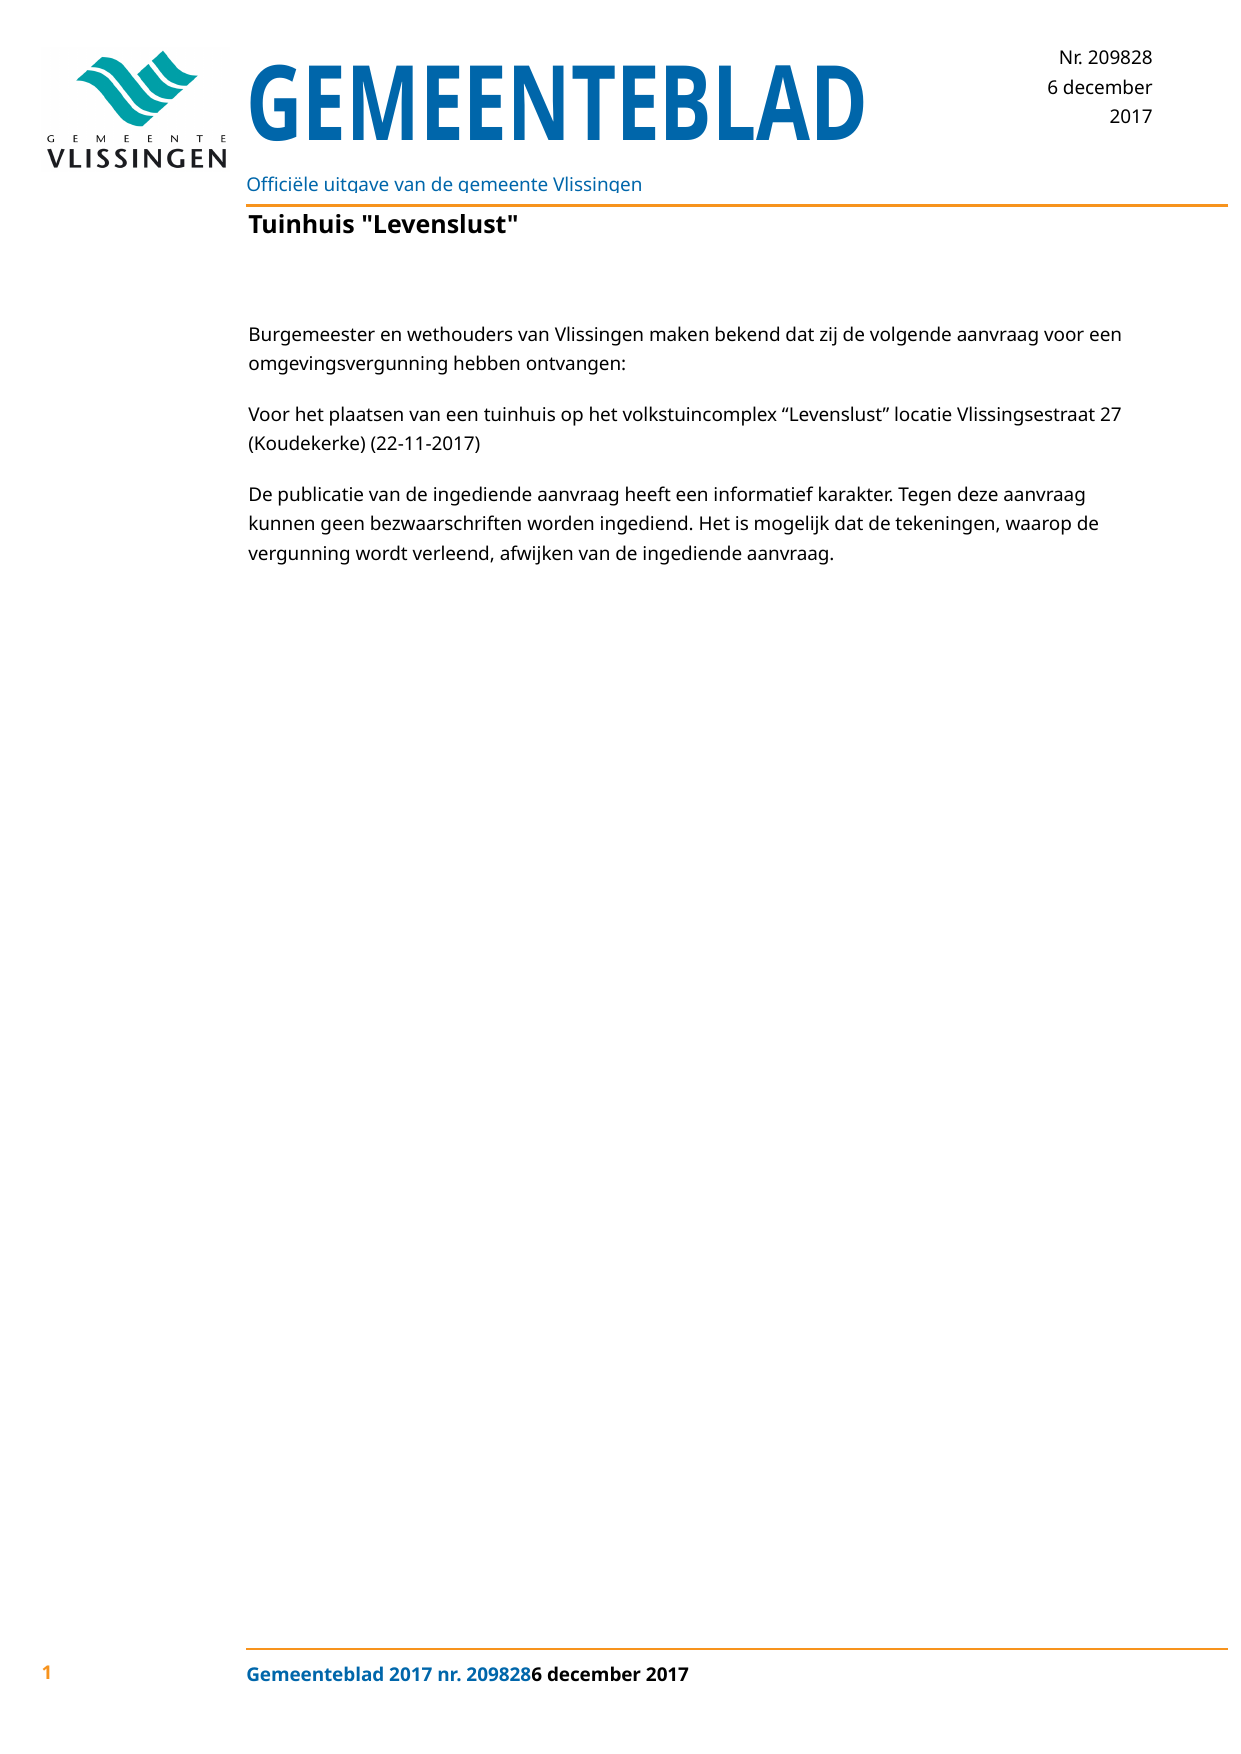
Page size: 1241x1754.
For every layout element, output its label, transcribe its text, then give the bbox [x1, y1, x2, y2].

text Burgemeester en wethouders van Vlissingen maken bekend dat zij de volgende aanvraag voor een omgevingsvergunning hebben ontvangen: [248, 321, 1152, 376]
text De publicatie van de ingediende aanvraag heeft een informatief karakter. Tegen deze aanvraag kunnen geen bezwaarschriften worden ingediend. Het is mogelijk dat de tekeningen, waarop de vergunning wordt verleend, afwijken van de ingediende aanvraag. [248, 481, 1152, 566]
text Voor het plaatsen van een tuinhuis op het volkstuincomplex “Levenslust” locatie Vlissingsestraat 27 (Koudekerke) (22-11-2017) [248, 401, 1152, 456]
text Tuinhuis "Levenslust" [248, 207, 1152, 241]
picture [41, 47, 231, 172]
